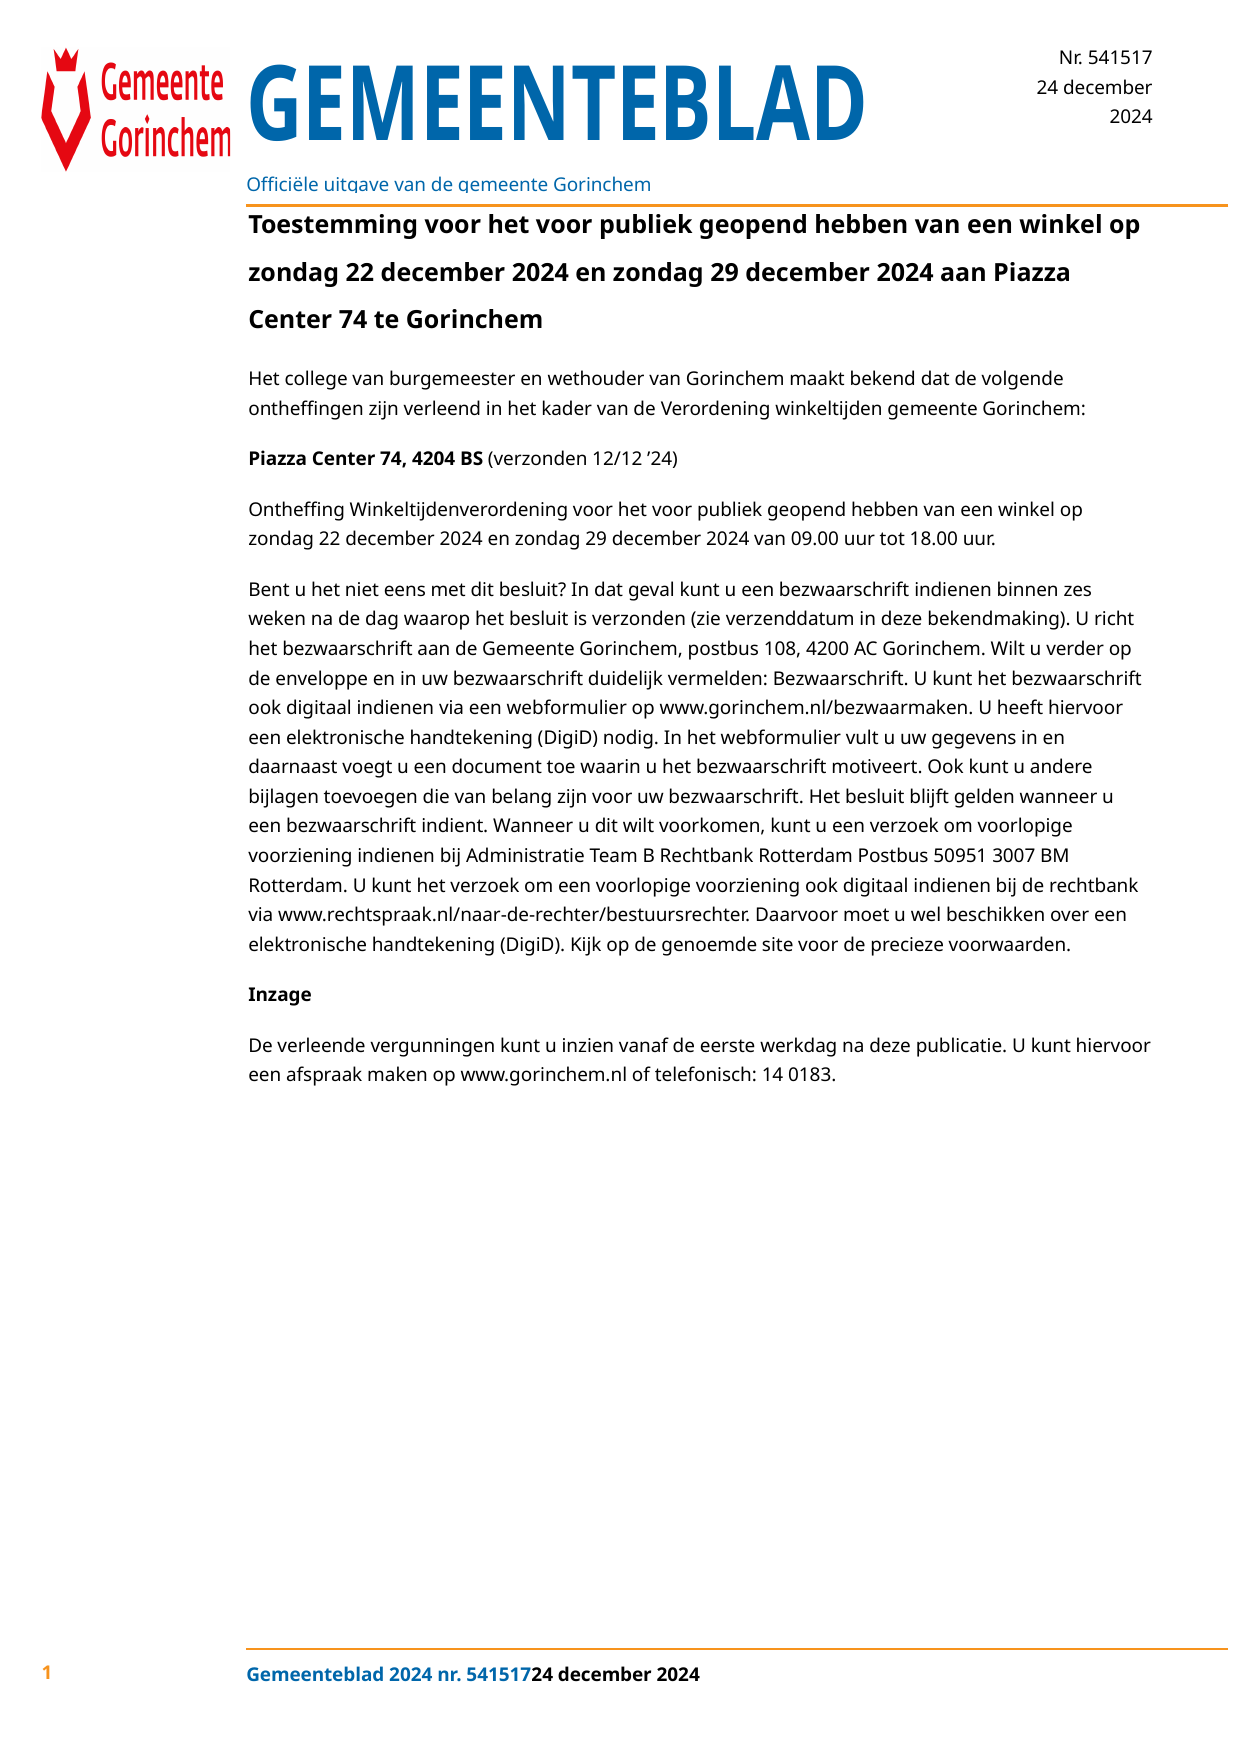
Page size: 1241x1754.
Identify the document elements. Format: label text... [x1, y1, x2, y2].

text Ontheffing Winkeltijdenverordening voor het voor publiek geopend hebben van een winkel op zondag 22 december 2024 en zondag 29 december 2024 van 09.00 uur tot 18.00 uur. [248, 496, 1152, 551]
picture [41, 47, 231, 172]
text Piazza Center 74, 4204 BS (verzonden 12/12 ’24) [248, 446, 1152, 471]
text Het college van burgemeester en wethouder van Gorinchem maakt bekend dat de volgende ontheffingen zijn verleend in het kader van de Verordening winkeltijden gemeente Gorinchem: [248, 366, 1152, 421]
text Toestemming voor het voor publiek geopend hebben van een winkel op zondag 22 december 2024 en zondag 29 december 2024 aan Piazza Center 74 te Gorinchem [248, 207, 1152, 336]
text Bent u het niet eens met dit besluit? In dat geval kunt u een bezwaarschrift indienen binnen zes weken na de dag waarop het besluit is verzonden (zie verzenddatum in deze bekendmaking). U richt het bezwaarschrift aan de Gemeente Gorinchem, postbus 108, 4200 AC Gorinchem. Wilt u verder op de enveloppe en in uw bezwaarschrift duidelijk vermelden: Bezwaarschrift. U kunt het bezwaarschrift ook digitaal indienen via een webformulier op www.gorinchem.nl/bezwaarmaken. U heeft hiervoor een elektronische handtekening (DigiD) nodig. In het webformulier vult u uw gegevens in en daarnaast voegt u een document toe waarin u het bezwaarschrift motiveert. Ook kunt u andere bijlagen toevoegen die van belang zijn voor uw bezwaarschrift. Het besluit blijft gelden wanneer u een bezwaarschrift indient. Wanneer u dit wilt voorkomen, kunt u een verzoek om voorlopige voorziening indienen bij Administratie Team B Rechtbank Rotterdam Postbus 50951 3007 BM Rotterdam. U kunt het verzoek om een voorlopige voorziening ook digitaal indienen bij de rechtbank via www.rechtspraak.nl/naar-de-rechter/bestuursrechter. Daarvoor moet u wel beschikken over een elektronische handtekening (DigiD). Kijk op de genoemde site voor de precieze voorwaarden. [248, 576, 1152, 957]
text De verleende vergunningen kunt u inzien vanaf de eerste werkdag na deze publicatie. U kunt hiervoor een afspraak maken op www.gorinchem.nl of telefonisch: 14 0183. [248, 1032, 1152, 1087]
text Inzage [248, 981, 1152, 1007]
